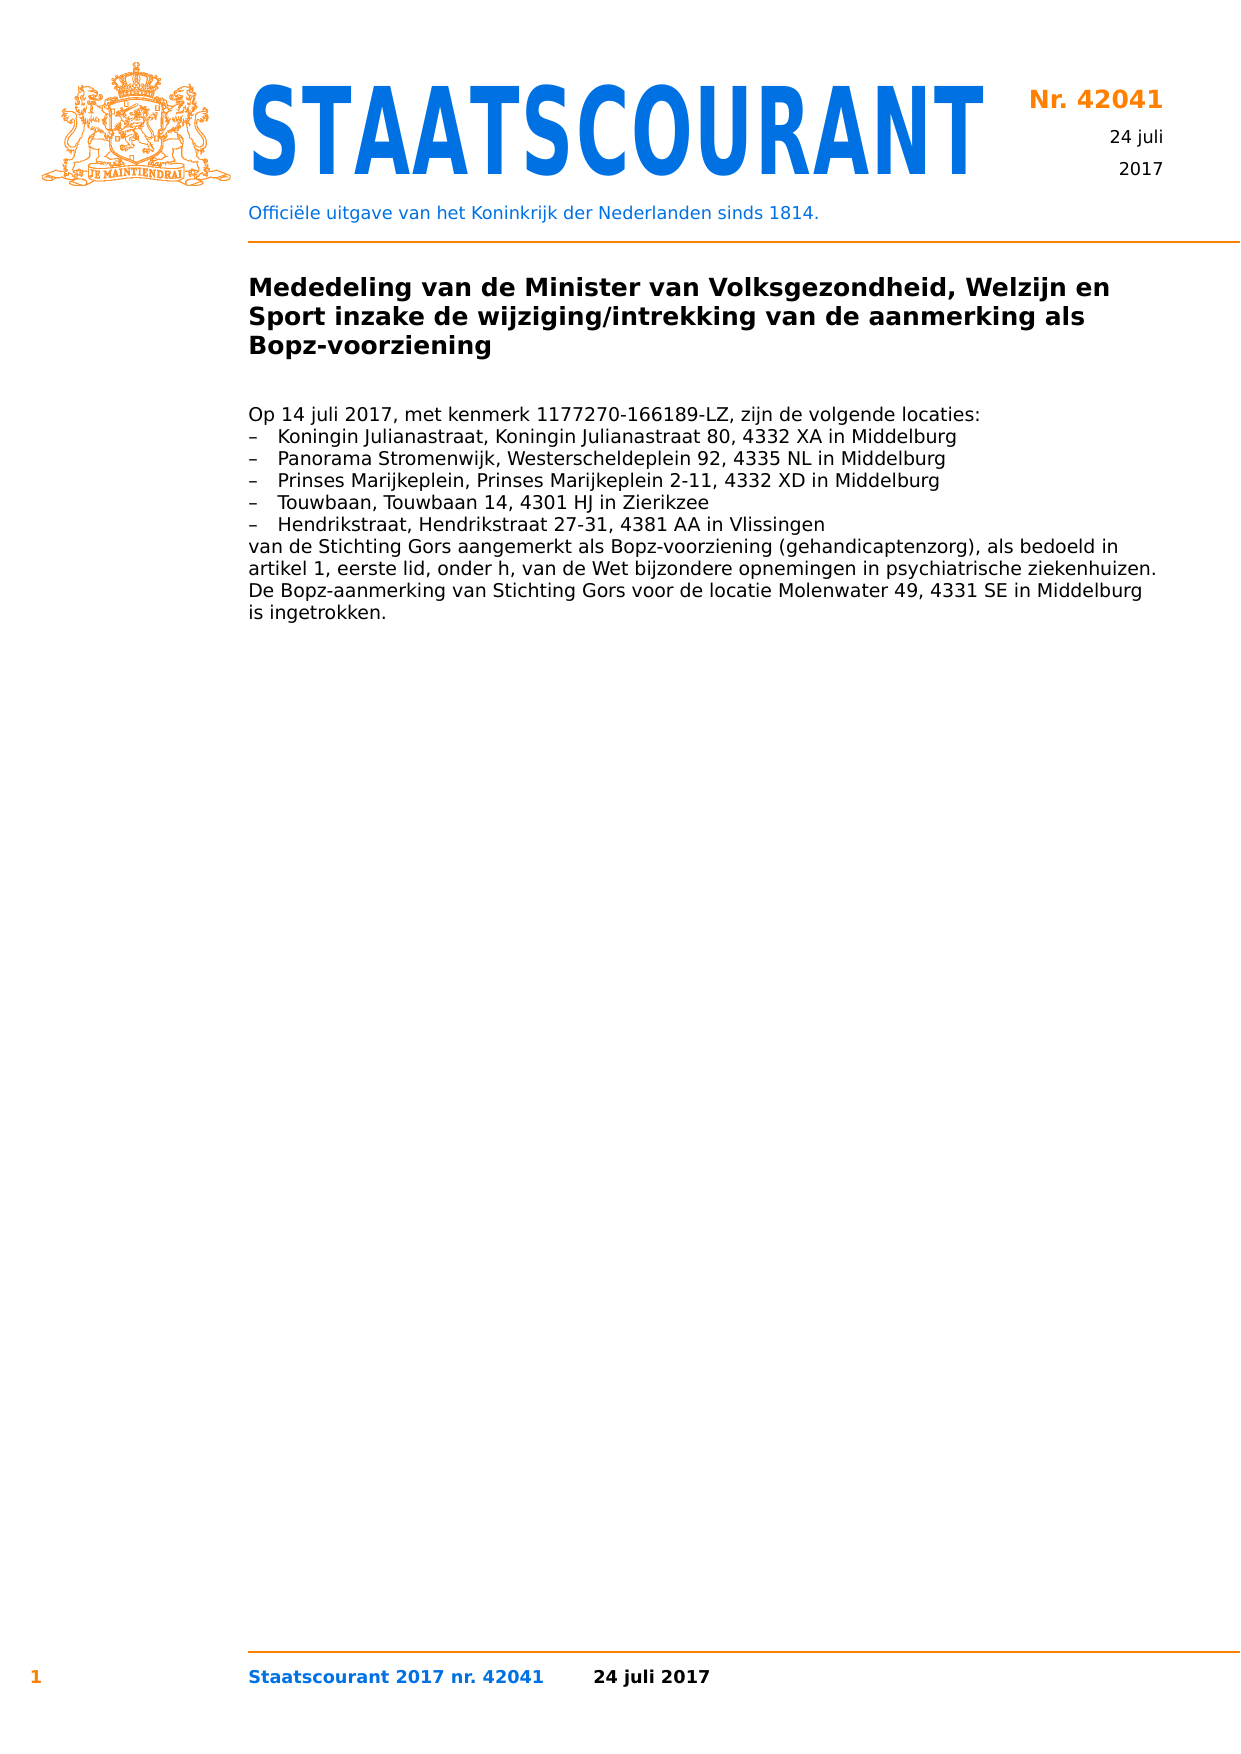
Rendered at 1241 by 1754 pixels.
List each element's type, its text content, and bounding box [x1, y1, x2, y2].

text – Prinses Marijkeplein, Prinses Marijkeplein 2-11, 4332 XD in Middelburg [248, 470, 1163, 492]
picture [41, 62, 231, 186]
table_cell 2017 [998, 153, 1240, 203]
text – Hendrikstraat, Hendrikstraat 27-31, 4381 AA in Vlissingen [248, 514, 1163, 536]
table_header [25, 62, 248, 241]
text Op 14 juli 2017, met kenmerk 1177270-166189-LZ, zijn de volgende locaties: [248, 404, 1163, 426]
text – Touwbaan, Touwbaan 14, 4301 HJ in Zierikzee [248, 492, 1163, 514]
text – Koningin Julianastraat, Koningin Julianastraat 80, 4332 XA in Middelburg [248, 426, 1163, 448]
text van de Stichting Gors aangemerkt als Bopz-voorziening (gehandicaptenzorg), als bedoeld in artikel 1, eerste lid, onder h, van de Wet bijzondere opnemingen in psychiatrische ziekenhuizen. [248, 536, 1163, 580]
table_header STAATSCOURANT [248, 62, 998, 203]
text – Panorama Stromenwijk, Westerscheldeplein 92, 4335 NL in Middelburg [248, 448, 1163, 470]
table_header Nr. 42041 [998, 62, 1240, 121]
table_cell Officiële uitgave van het Koninkrijk der Nederlanden sinds 1814. [248, 203, 1240, 241]
subtitle Mededeling van de Minister van Volksgezondheid, Welzijn en Sport inzake de wijziging/intrekking van de aanmerking als Bopz-voorziening [248, 273, 1163, 361]
table_cell 24 juli [998, 121, 1240, 153]
text De Bopz-aanmerking van Stichting Gors voor de locatie Molenwater 49, 4331 SE in Middelburg is ingetrokken. [248, 580, 1163, 624]
